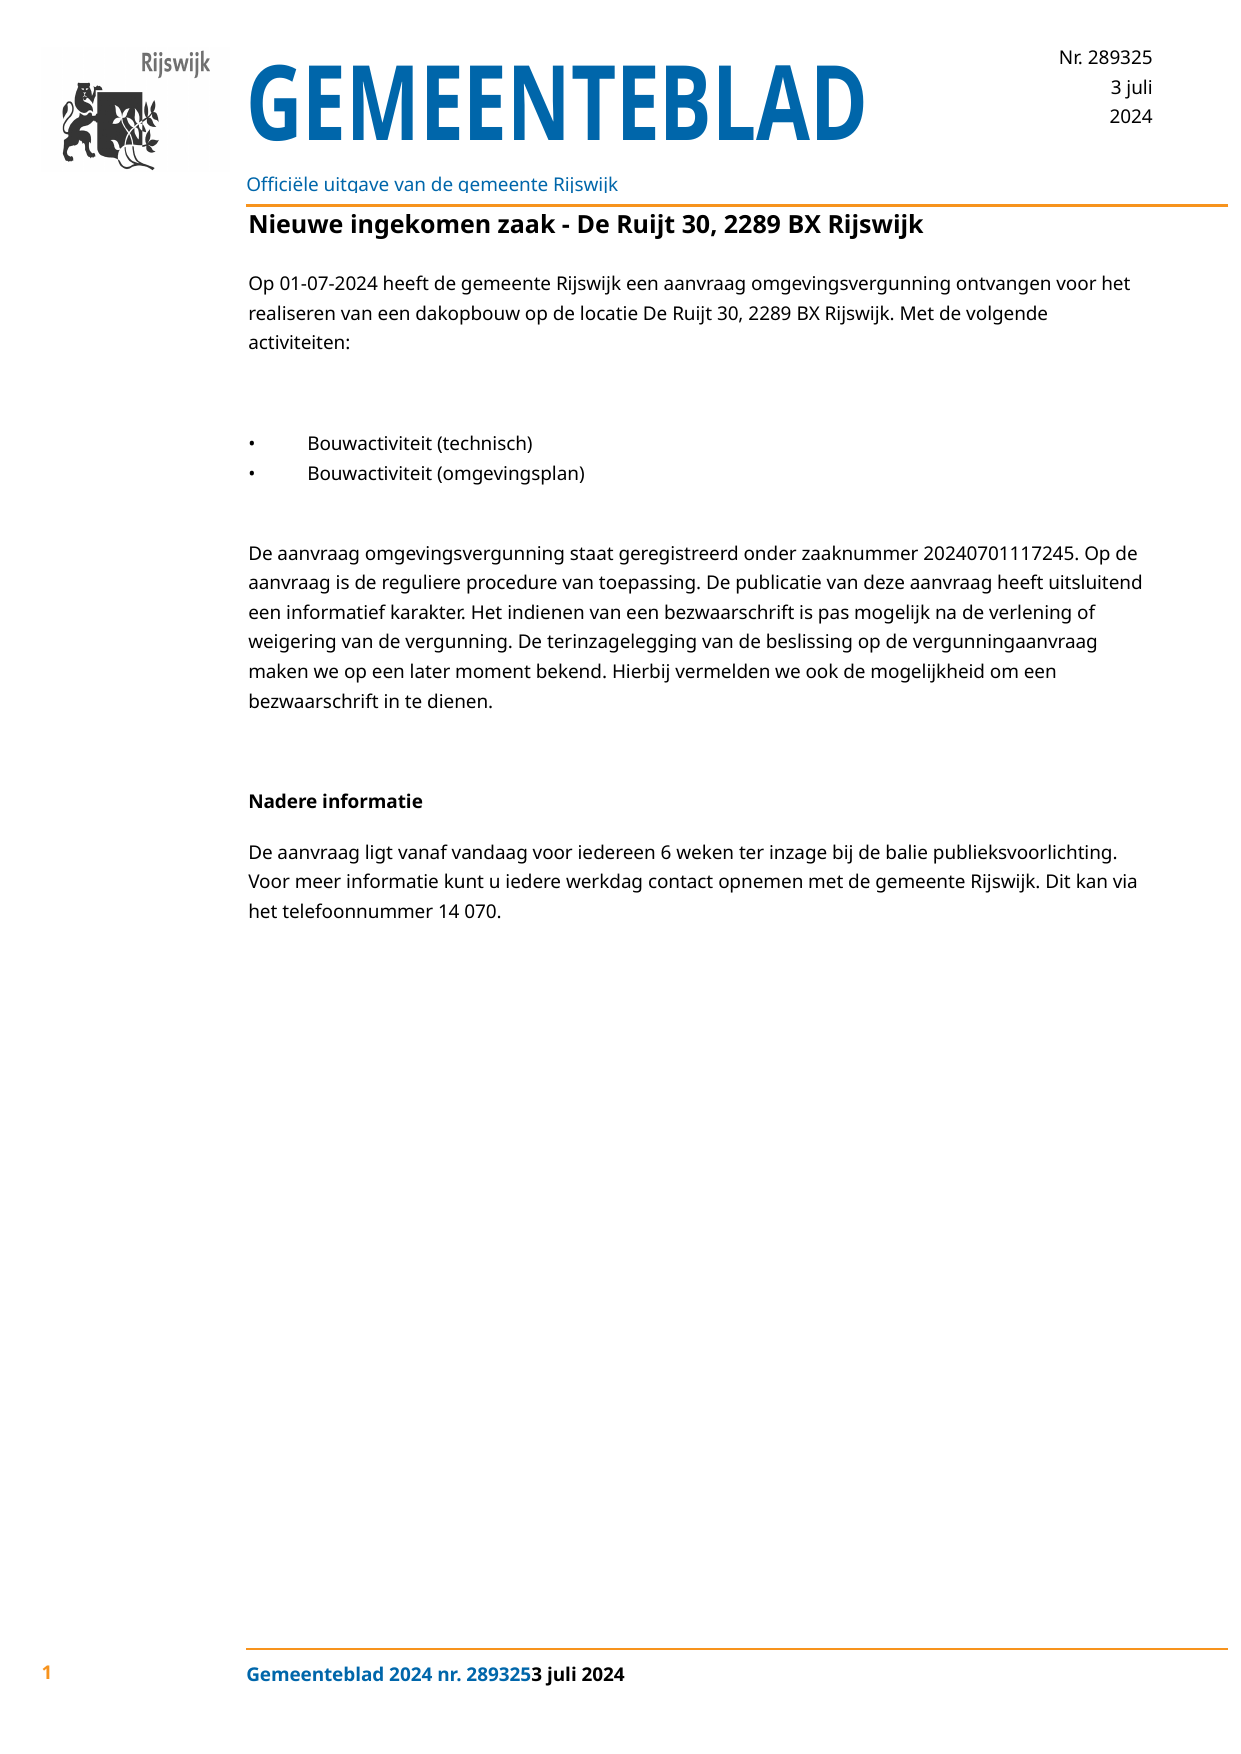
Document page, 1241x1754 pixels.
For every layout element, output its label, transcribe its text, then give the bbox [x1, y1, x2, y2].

picture [41, 47, 231, 172]
text De aanvraag omgevingsvergunning staat geregistreerd onder zaaknummer 20240701117245. Op de aanvraag is de reguliere procedure van toepassing. De publicatie van deze aanvraag heeft uitsluitend een informatief karakter. Het indienen van een bezwaarschrift is pas mogelijk na de verlening of weigering van de vergunning. De terinzagelegging van de beslissing op de vergunningaanvraag maken we op een later moment bekend. Hierbij vermelden we ook de mogelijkheid om een bezwaarschrift in te dienen. [248, 540, 1152, 713]
text Op 01-07-2024 heeft de gemeente Rijswijk een aanvraag omgevingsvergunning ontvangen voor het realiseren van een dakopbouw op de locatie De Ruijt 30, 2289 BX Rijswijk. Met de volgende activiteiten: [248, 270, 1152, 355]
text Nieuwe ingekomen zaak - De Ruijt 30, 2289 BX Rijswijk [248, 207, 1152, 241]
text Nadere informatie [248, 789, 1152, 814]
text De aanvraag ligt vanaf vandaag voor iedereen 6 weken ter inzage bij de balie publieksvoorlichting. Voor meer informatie kunt u iedere werkdag contact opnemen met de gemeente Rijswijk. Dit kan via het telefoonnummer 14 070. [248, 839, 1152, 924]
list Bouwactiviteit (omgevingsplan) [248, 460, 1152, 486]
list Bouwactiviteit (technisch) [248, 430, 1152, 456]
